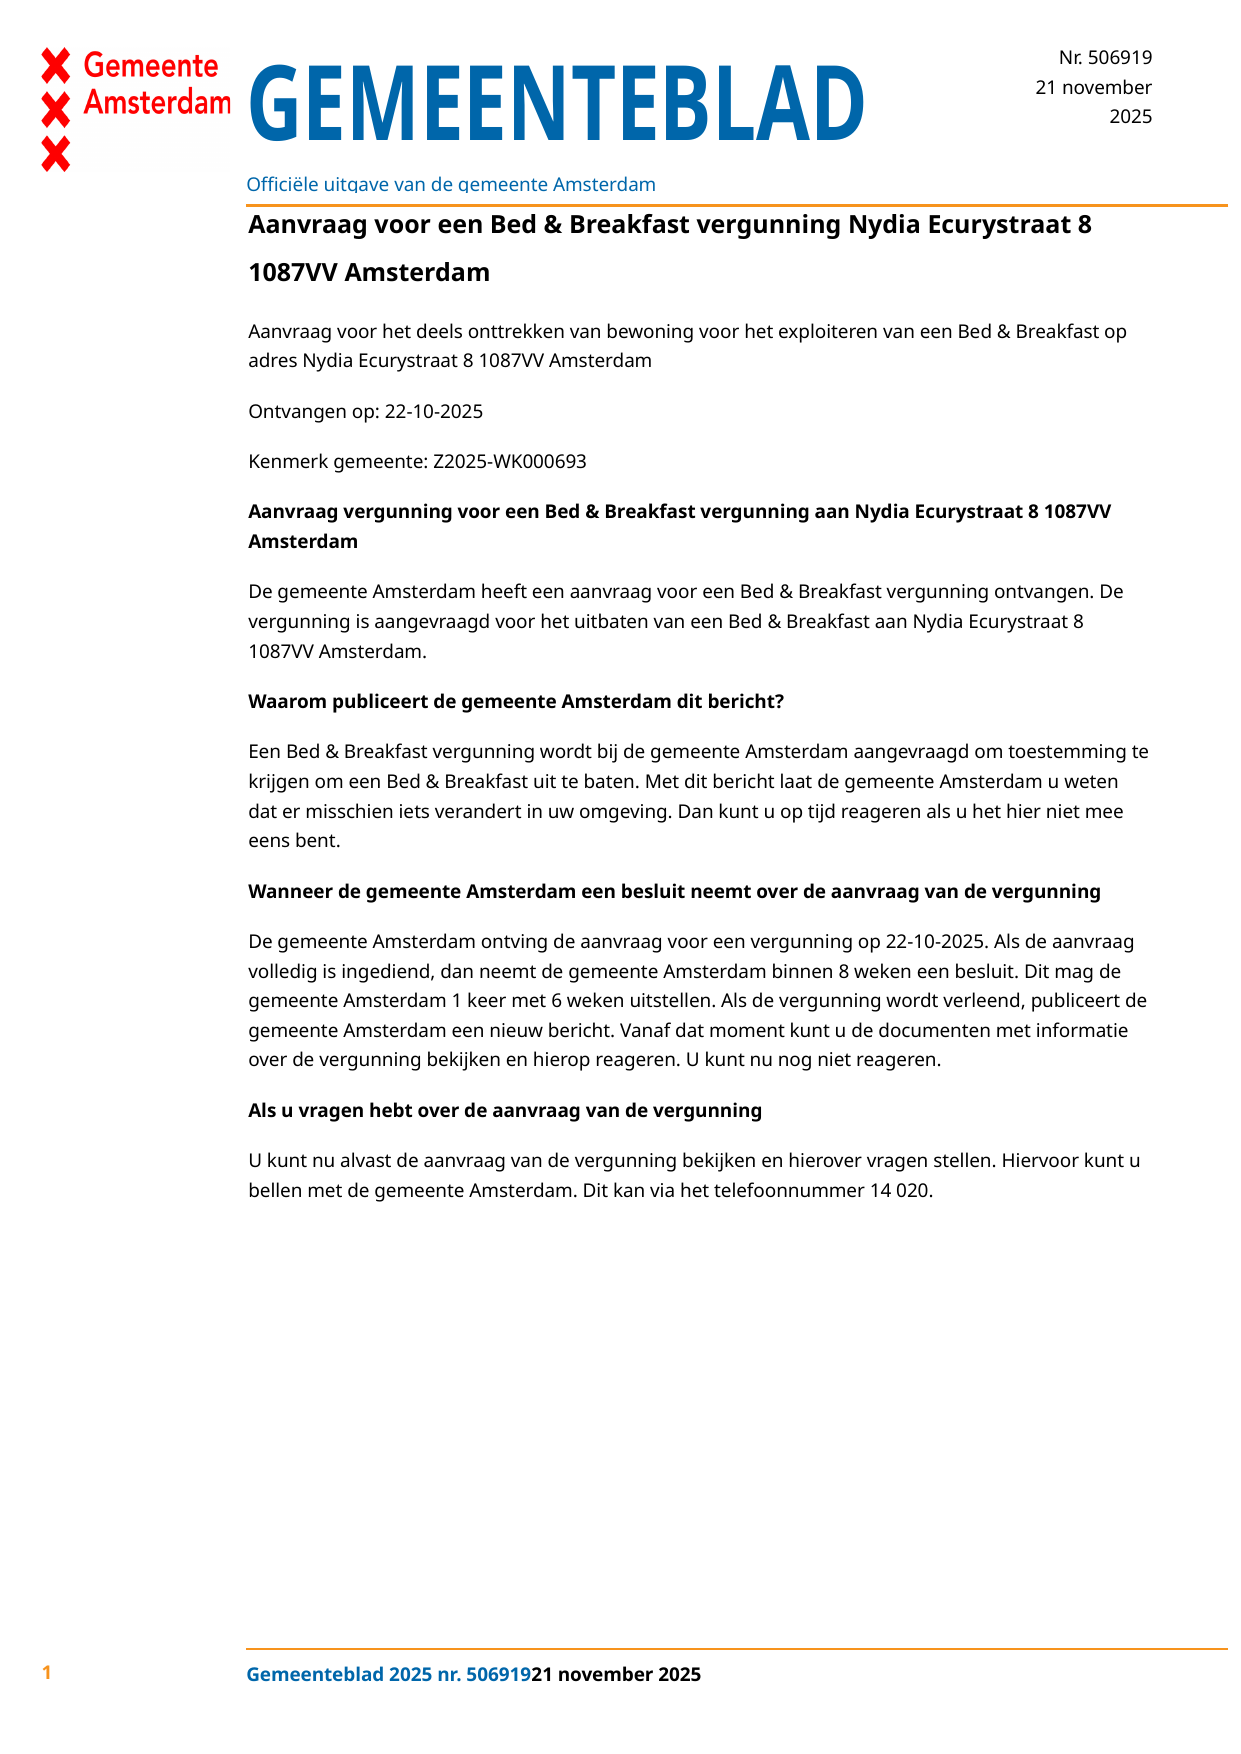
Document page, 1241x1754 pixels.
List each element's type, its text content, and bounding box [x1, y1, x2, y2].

text Ontvangen op: 22-10-2025 [248, 398, 1152, 424]
text Waarom publiceert de gemeente Amsterdam dit bericht? [248, 688, 1152, 714]
text Aanvraag voor een Bed & Breakfast vergunning Nydia Ecurystraat 8 1087VV Amsterdam [248, 207, 1152, 288]
text Wanneer de gemeente Amsterdam een besluit neemt over de aanvraag van de vergunning [248, 878, 1152, 904]
picture [41, 47, 231, 172]
text Aanvraag vergunning voor een Bed & Breakfast vergunning aan Nydia Ecurystraat 8 1087VV Amsterdam [248, 499, 1152, 554]
text Als u vragen hebt over de aanvraag van de vergunning [248, 1097, 1152, 1123]
text De gemeente Amsterdam heeft een aanvraag voor een Bed & Breakfast vergunning ontvangen. De vergunning is aangevraagd voor het uitbaten van een Bed & Breakfast aan Nydia Ecurystraat 8 1087VV Amsterdam. [248, 579, 1152, 664]
text De gemeente Amsterdam ontving de aanvraag voor een vergunning op 22-10-2025. Als de aanvraag volledig is ingediend, dan neemt de gemeente Amsterdam binnen 8 weken een besluit. Dit mag de gemeente Amsterdam 1 keer met 6 weken uitstellen. Als de vergunning wordt verleend, publiceert de gemeente Amsterdam een nieuw bericht. Vanaf dat moment kunt u de documenten met informatie over de vergunning bekijken en hierop reageren. U kunt nu nog niet reageren. [248, 928, 1152, 1072]
text U kunt nu alvast de aanvraag van de vergunning bekijken en hierover vragen stellen. Hiervoor kunt u bellen met de gemeente Amsterdam. Dit kan via het telefoonnummer 14 020. [248, 1147, 1152, 1203]
text Aanvraag voor het deels onttrekken van bewoning voor het exploiteren van een Bed & Breakfast op adres Nydia Ecurystraat 8 1087VV Amsterdam [248, 318, 1152, 373]
text Een Bed & Breakfast vergunning wordt bij de gemeente Amsterdam aangevraagd om toestemming te krijgen om een Bed & Breakfast uit te baten. Met dit bericht laat de gemeente Amsterdam u weten dat er misschien iets verandert in uw omgeving. Dan kunt u op tijd reageren als u het hier niet mee eens bent. [248, 739, 1152, 853]
text Kenmerk gemeente: Z2025-WK000693 [248, 448, 1152, 474]
